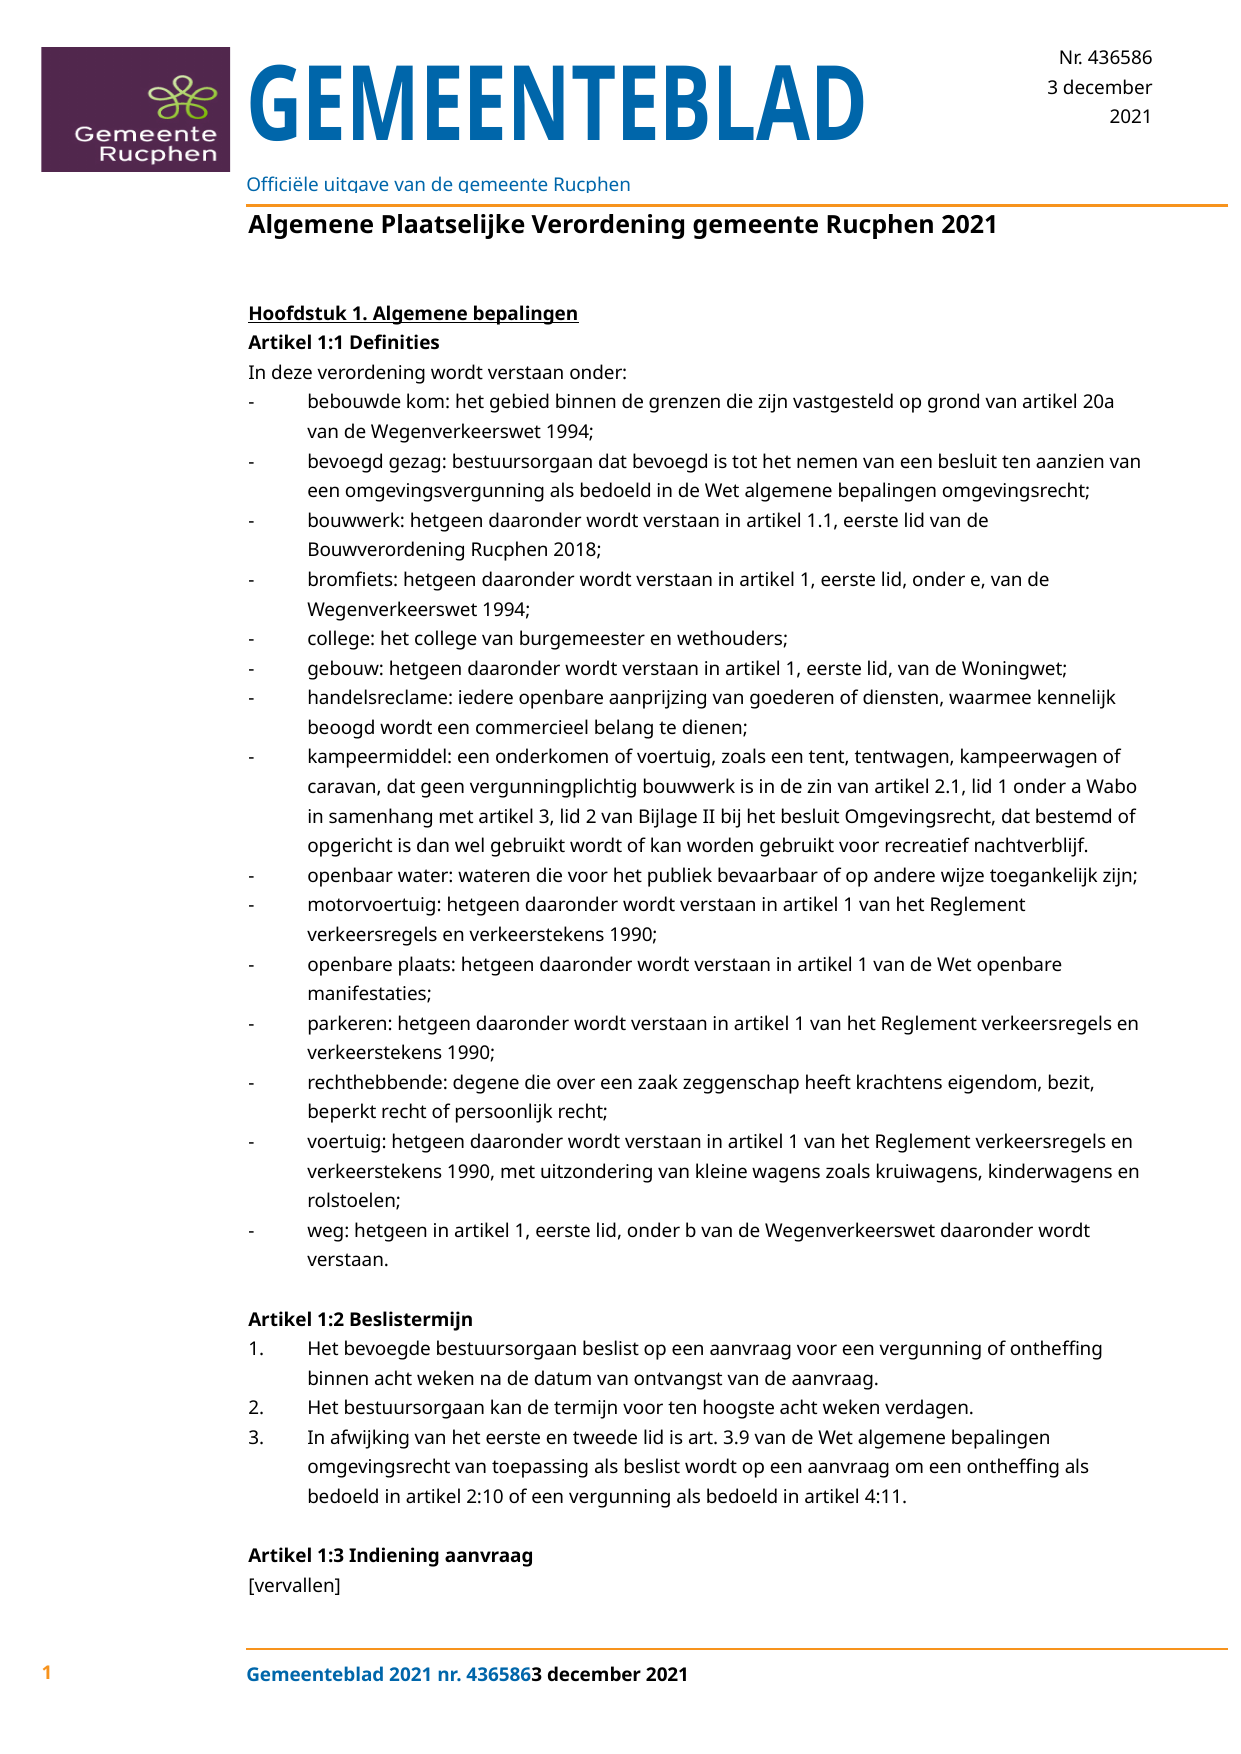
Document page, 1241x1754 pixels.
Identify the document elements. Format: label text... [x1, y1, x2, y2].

picture [41, 47, 231, 172]
list weg: hetgeen in artikel 1, eerste lid, onder b van de Wegenverkeerswet daaronder wordt verstaan. [248, 1217, 1152, 1272]
text Artikel 1:1 Definities [248, 329, 1152, 355]
list kampeermiddel: een onderkomen of voertuig, zoals een tent, tentwagen, kampeerwagen of caravan, dat geen vergunningplichtig bouwwerk is in de zin van artikel 2.1, lid 1 onder a Wabo in samenhang met artikel 3, lid 2 van Bijlage II bij het besluit Omgevingsrecht, dat bestemd of opgericht is dan wel gebruikt wordt of kan worden gebruikt voor recreatief nachtverblijf. [248, 744, 1152, 858]
list voertuig: hetgeen daaronder wordt verstaan in artikel 1 van het Reglement verkeersregels en verkeerstekens 1990, met uitzondering van kleine wagens zoals kruiwagens, kinderwagens en rolstoelen; [248, 1128, 1152, 1213]
list openbaar water: wateren die voor het publiek bevaarbaar of op andere wijze toegankelijk zijn; [248, 862, 1152, 888]
text Hoofdstuk 1. Algemene bepalingen [248, 300, 1152, 326]
list bebouwde kom: het gebied binnen de grenzen die zijn vastgesteld op grond van artikel 20a van de Wegenverkeerswet 1994; [248, 389, 1152, 444]
list rechthebbende: degene die over een zaak zeggenschap heeft krachtens eigendom, bezit, beperkt recht of persoonlijk recht; [248, 1069, 1152, 1124]
list parkeren: hetgeen daaronder wordt verstaan in artikel 1 van het Reglement verkeersregels en verkeerstekens 1990; [248, 1010, 1152, 1065]
list bromfiets: hetgeen daaronder wordt verstaan in artikel 1, eerste lid, onder e, van de Wegenverkeerswet 1994; [248, 566, 1152, 621]
list bouwwerk: hetgeen daaronder wordt verstaan in artikel 1.1, eerste lid van de Bouwverordening Rucphen 2018; [248, 507, 1152, 562]
list college: het college van burgemeester en wethouders; [248, 625, 1152, 651]
list handelsreclame: iedere openbare aanprijzing van goederen of diensten, waarmee kennelijk beoogd wordt een commercieel belang te dienen; [248, 684, 1152, 740]
text Algemene Plaatselijke Verordening gemeente Rucphen 2021 [248, 207, 1152, 241]
text Artikel 1:2 Beslistermijn [248, 1306, 1152, 1331]
list motorvoertuig: hetgeen daaronder wordt verstaan in artikel 1 van het Reglement verkeersregels en verkeerstekens 1990; [248, 892, 1152, 947]
text In deze verordening wordt verstaan onder: [248, 359, 1152, 385]
list gebouw: hetgeen daaronder wordt verstaan in artikel 1, eerste lid, van de Woningwet; [248, 655, 1152, 681]
list Het bestuursorgaan kan de termijn voor ten hoogste acht weken verdagen. [248, 1394, 1152, 1420]
list Het bevoegde bestuursorgaan beslist op een aanvraag voor een vergunning of ontheffing binnen acht weken na de datum van ontvangst van de aanvraag. [248, 1335, 1152, 1391]
text Artikel 1:3 Indiening aanvraag [248, 1542, 1152, 1568]
text [vervallen] [248, 1572, 1152, 1598]
list bevoegd gezag: bestuursorgaan dat bevoegd is tot het nemen van een besluit ten aanzien van een omgevingsvergunning als bedoeld in de Wet algemene bepalingen omgevingsrecht; [248, 448, 1152, 503]
list openbare plaats: hetgeen daaronder wordt verstaan in artikel 1 van de Wet openbare manifestaties; [248, 951, 1152, 1006]
list In afwijking van het eerste en tweede lid is art. 3.9 van de Wet algemene bepalingen omgevingsrecht van toepassing als beslist wordt op een aanvraag om een ontheffing als bedoeld in artikel 2:10 of een vergunning als bedoeld in artikel 4:11. [248, 1424, 1152, 1509]
